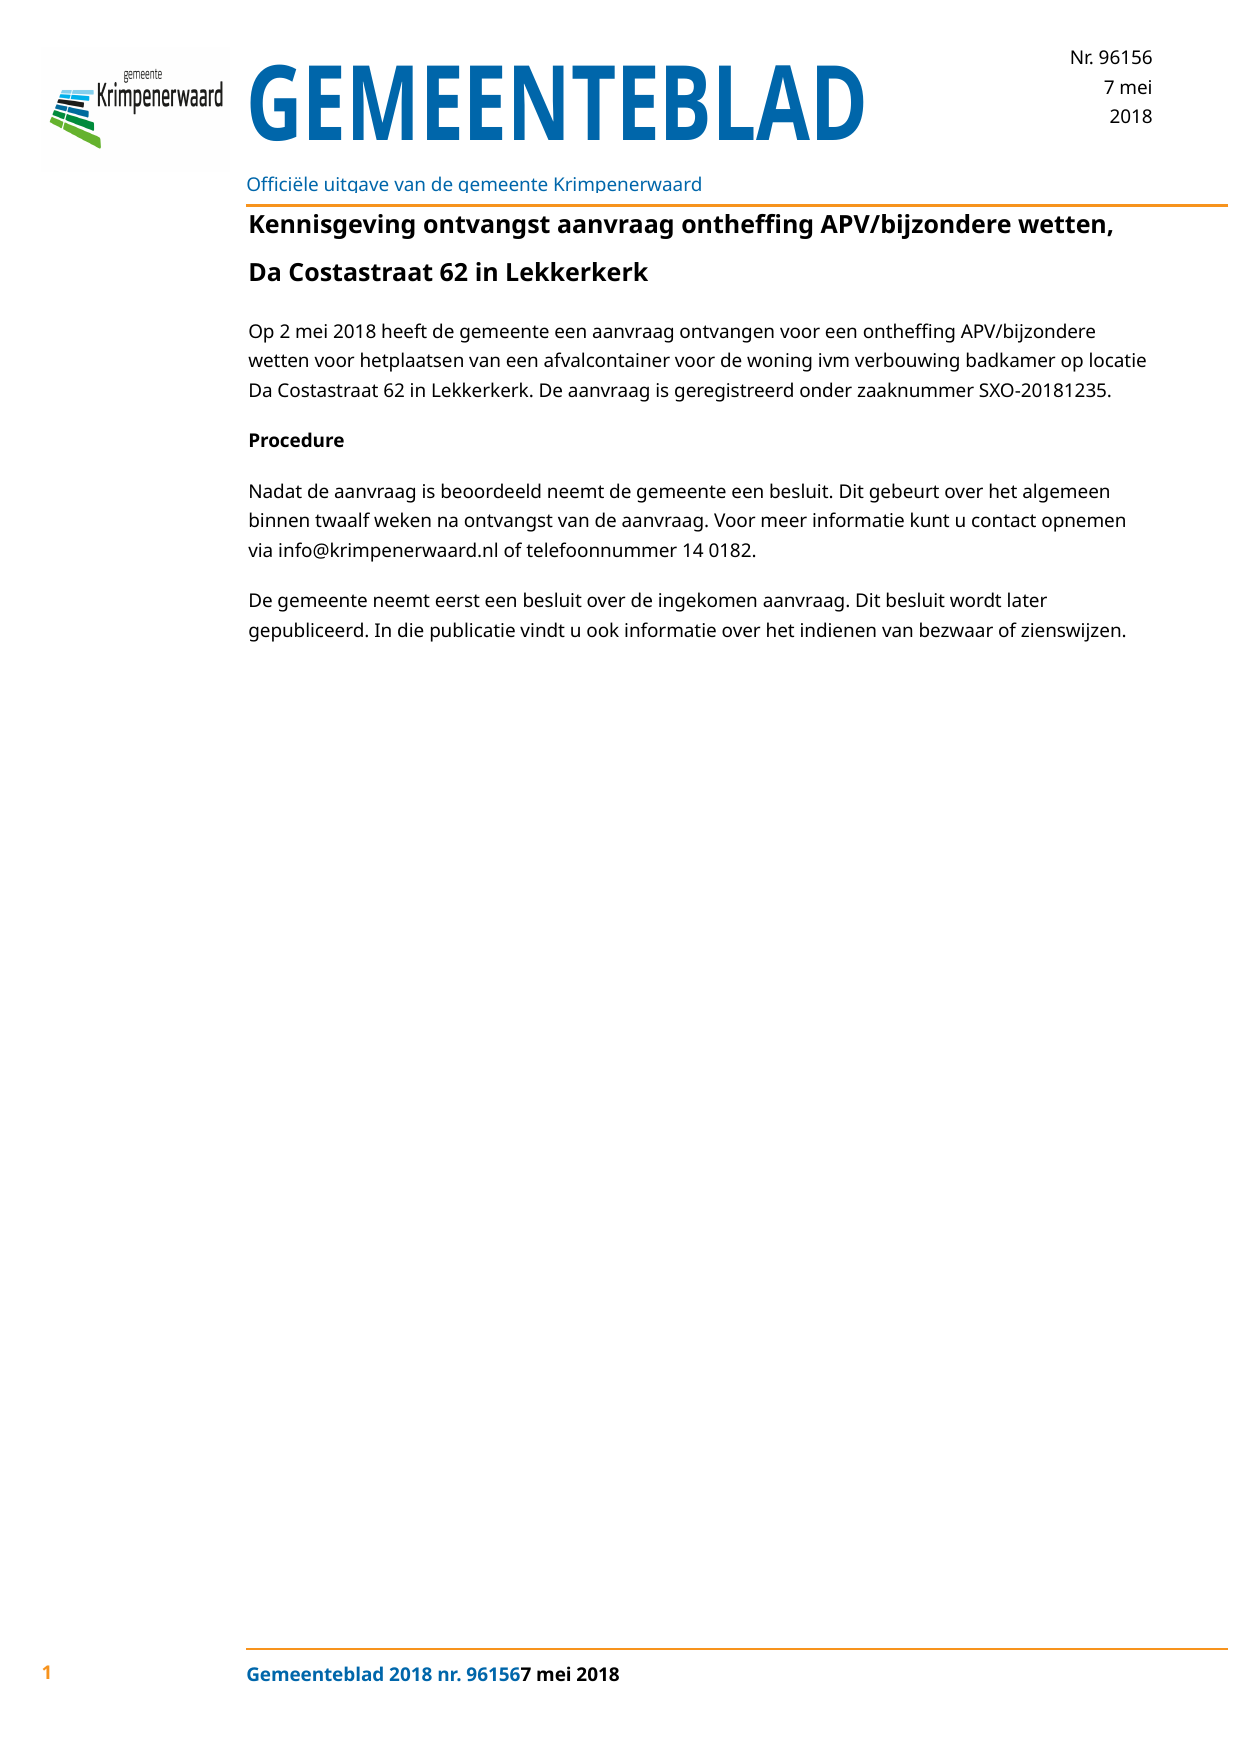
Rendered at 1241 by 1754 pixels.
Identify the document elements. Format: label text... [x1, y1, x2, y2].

text Procedure [248, 427, 1152, 453]
text Nadat de aanvraag is beoordeeld neemt de gemeente een besluit. Dit gebeurt over het algemeen binnen twaalf weken na ontvangst van de aanvraag. Voor meer informatie kunt u contact opnemen via info@krimpenerwaard.nl of telefoonnummer 14 0182. [248, 478, 1152, 563]
text Kennisgeving ontvangst aanvraag ontheffing APV/bijzondere wetten, Da Costastraat 62 in Lekkerkerk [248, 207, 1152, 288]
text Op 2 mei 2018 heeft de gemeente een aanvraag ontvangen voor een ontheffing APV/bijzondere wetten voor hetplaatsen van een afvalcontainer voor de woning ivm verbouwing badkamer op locatie Da Costastraat 62 in Lekkerkerk. De aanvraag is geregistreerd onder zaaknummer SXO-20181235. [248, 318, 1152, 403]
picture [41, 47, 231, 172]
text De gemeente neemt eerst een besluit over de ingekomen aanvraag. Dit besluit wordt later gepubliceerd. In die publicatie vindt u ook informatie over het indienen van bezwaar of zienswijzen. [248, 587, 1152, 643]
